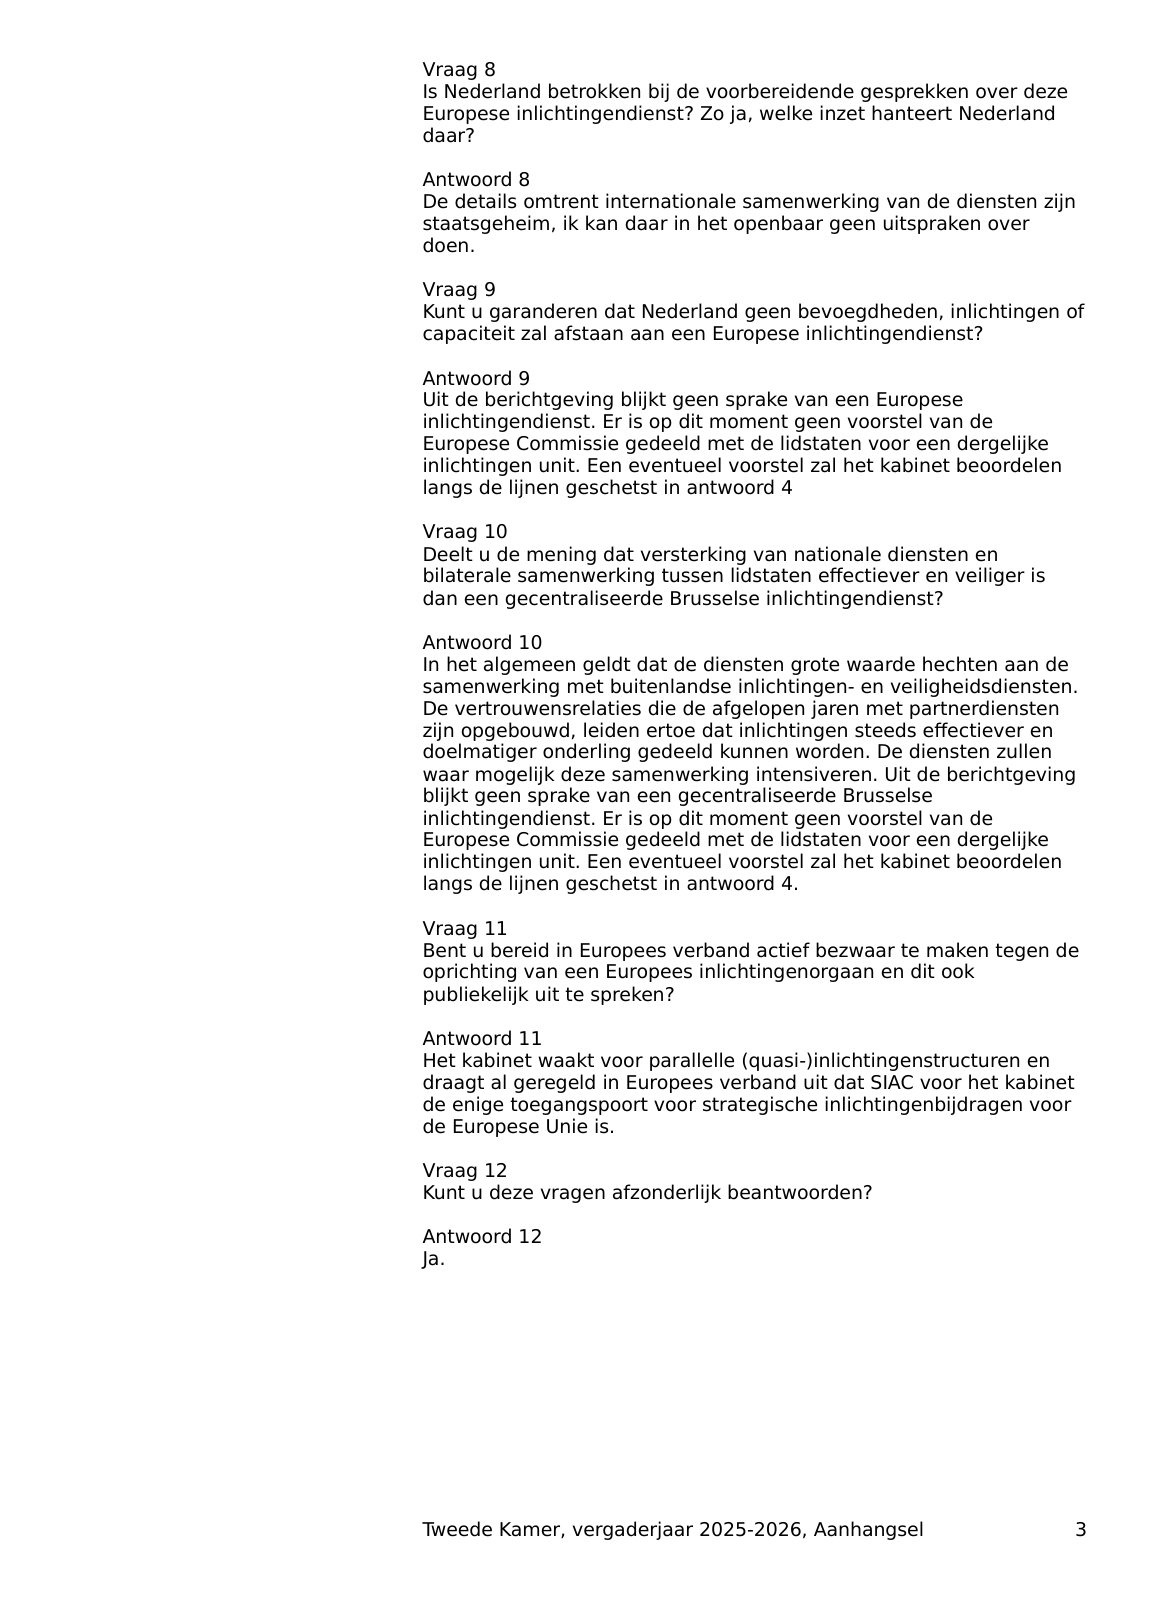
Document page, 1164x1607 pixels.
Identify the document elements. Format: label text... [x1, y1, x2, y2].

text Kunt u garanderen dat Nederland geen bevoegdheden, inlichtingen of capaciteit zal afstaan aan een Europese inlichtingendienst? [422, 301, 1087, 345]
text Ja. [422, 1248, 1087, 1270]
text Vraag 10 [422, 521, 1087, 543]
text Vraag 11 [422, 917, 1087, 939]
text De details omtrent internationale samenwerking van de diensten zijn staatsgeheim, ik kan daar in het openbaar geen uitspraken over doen. [422, 191, 1087, 257]
text Deelt u de mening dat versterking van nationale diensten en bilaterale samenwerking tussen lidstaten effectiever en veiliger is dan een gecentraliseerde Brusselse inlichtingendienst? [422, 543, 1087, 609]
text Antwoord 10 [422, 632, 1087, 653]
text Antwoord 12 [422, 1226, 1087, 1248]
text Kunt u deze vragen afzonderlijk beantwoorden? [422, 1182, 1087, 1204]
text Antwoord 8 [422, 169, 1087, 191]
text Antwoord 9 [422, 367, 1087, 389]
text In het algemeen geldt dat de diensten grote waarde hechten aan de samenwerking met buitenlandse inlichtingen- en veiligheidsdiensten. De vertrouwensrelaties die de afgelopen jaren met partnerdiensten zijn opgebouwd, leiden ertoe dat inlichtingen steeds effectiever en doelmatiger onderling gedeeld kunnen worden. De diensten zullen waar mogelijk deze samenwerking intensiveren. Uit de berichtgeving blijkt geen sprake van een gecentraliseerde Brusselse inlichtingendienst. Er is op dit moment geen voorstel van de Europese Commissie gedeeld met de lidstaten voor een dergelijke inlichtingen unit. Een eventueel voorstel zal het kabinet beoordelen langs de lijnen geschetst in antwoord 4. [422, 653, 1087, 895]
text Vraag 12 [422, 1160, 1087, 1182]
text Is Nederland betrokken bij de voorbereidende gesprekken over deze Europese inlichtingendienst? Zo ja, welke inzet hanteert Nederland daar? [422, 81, 1087, 147]
text Antwoord 11 [422, 1028, 1087, 1049]
text Uit de berichtgeving blijkt geen sprake van een Europese inlichtingendienst. Er is op dit moment geen voorstel van de Europese Commissie gedeeld met de lidstaten voor een dergelijke inlichtingen unit. Een eventueel voorstel zal het kabinet beoordelen langs de lijnen geschetst in antwoord 4 [422, 389, 1087, 499]
text Vraag 9 [422, 279, 1087, 301]
text Bent u bereid in Europees verband actief bezwaar te maken tegen de oprichting van een Europees inlichtingenorgaan en dit ook publiekelijk uit te spreken? [422, 939, 1087, 1005]
text Het kabinet waakt voor parallelle (quasi-)inlichtingenstructuren en draagt al geregeld in Europees verband uit dat SIAC voor het kabinet de enige toegangspoort voor strategische inlichtingenbijdragen voor de Europese Unie is. [422, 1049, 1087, 1137]
text Vraag 8 [422, 59, 1087, 81]
